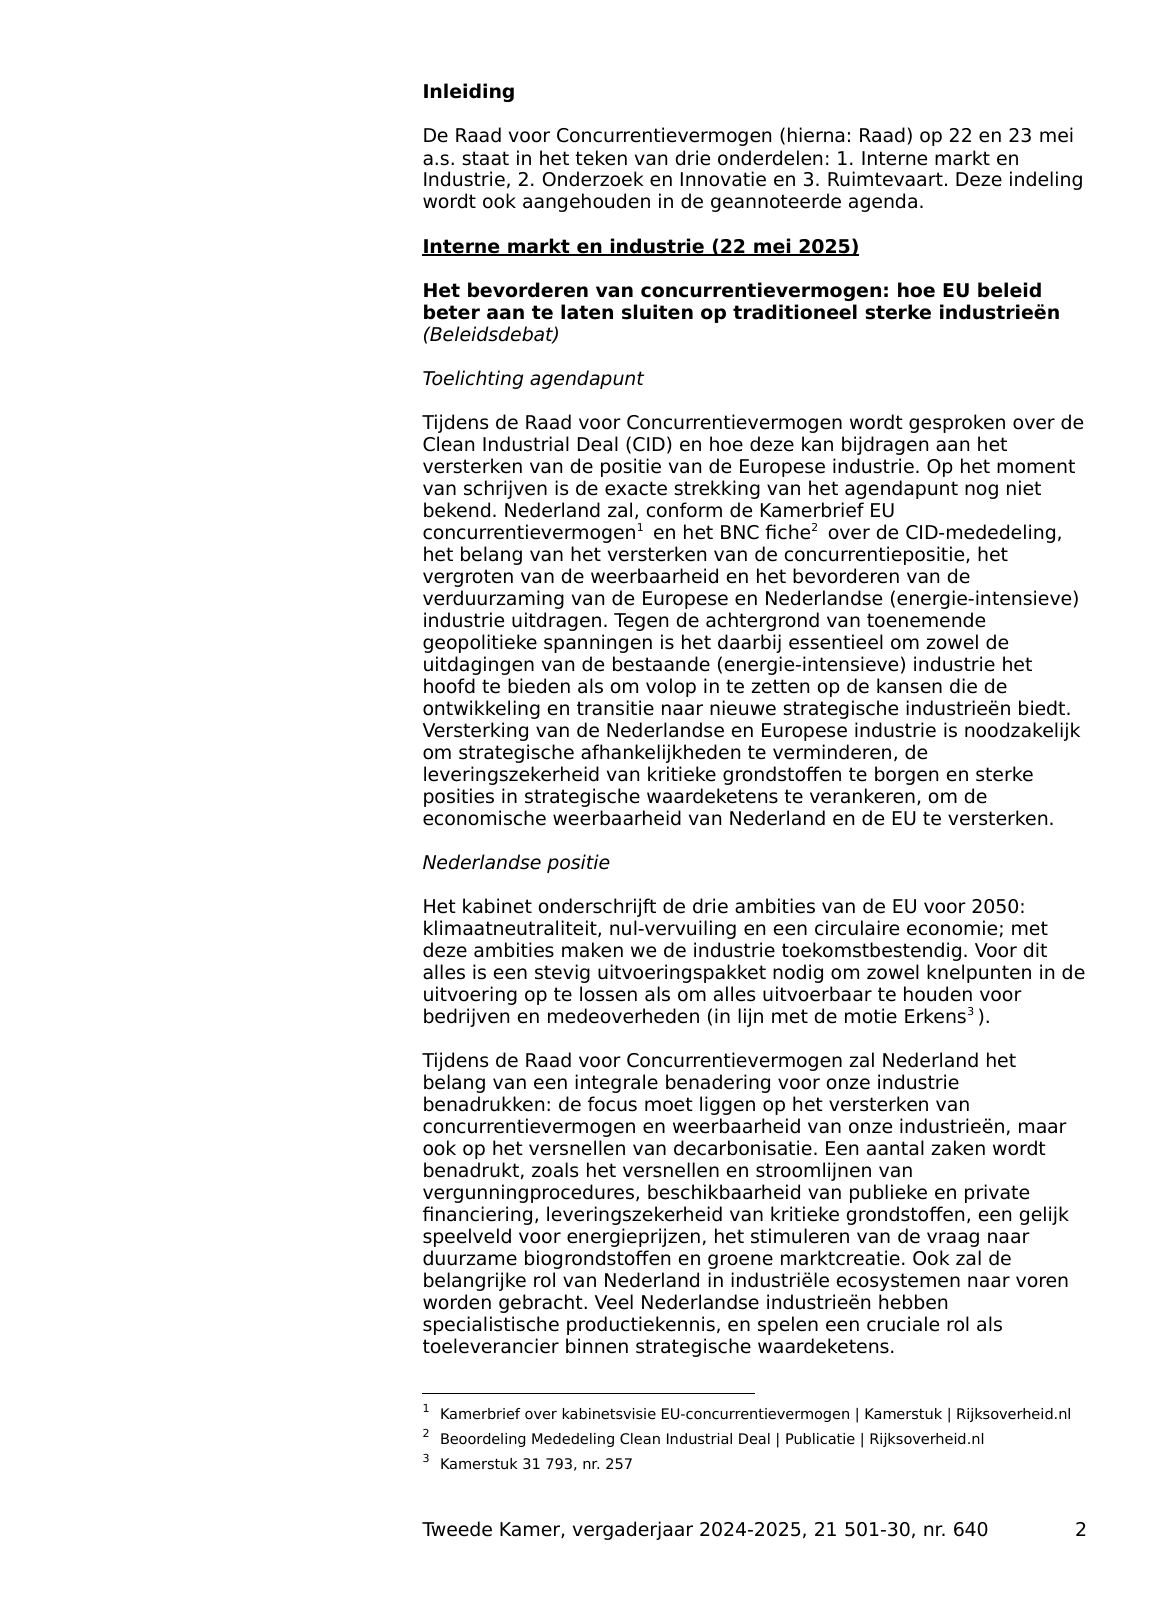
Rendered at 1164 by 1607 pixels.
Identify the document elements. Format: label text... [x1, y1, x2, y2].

text Beoordeling Mededeling Clean Industrial Deal | Publicatie | Rijksoverheid.nl [422, 1427, 1087, 1449]
text Tijdens de Raad voor Concurrentievermogen wordt gesproken over de Clean Industrial Deal (CID) en hoe deze kan bijdragen aan het versterken van de positie van de Europese industrie. Op het moment van schrijven is de exacte strekking van het agendapunt nog niet bekend. Nederland zal, conform de Kamerbrief EU concurrentievermogen en het BNC fiche over de CID-mededeling, het belang van het versterken van de concurrentiepositie, het vergroten van de weerbaarheid en het bevorderen van de verduurzaming van de Europese en Nederlandse (energie-intensieve) industrie uitdragen. Tegen de achtergrond van toenemende geopolitieke spanningen is het daarbij essentieel om zowel de uitdagingen van de bestaande (energie-intensieve) industrie het hoofd te bieden als om volop in te zetten op de kansen die de ontwikkeling en transitie naar nieuwe strategische industrieën biedt. Versterking van de Nederlandse en Europese industrie is noodzakelijk om strategische afhankelijkheden te verminderen, de leveringszekerheid van kritieke grondstoffen te borgen en sterke posities in strategische waardeketens te verankeren, om de economische weerbaarheid van Nederland en de EU te versterken. [422, 412, 1087, 829]
subtitle Toelichting agendapunt [422, 368, 1087, 390]
text Het bevorderen van concurrentievermogen: hoe EU beleid beter aan te laten sluiten op traditioneel sterke industrieën [422, 280, 1087, 324]
subtitle Interne markt en industrie (22 mei 2025) [422, 236, 1087, 257]
text Kamerstuk 31 793, nr. 257 [422, 1452, 1087, 1474]
subtitle Nederlandse positie [422, 852, 1087, 874]
text Het kabinet onderschrijft de drie ambities van de EU voor 2050: klimaatneutraliteit, nul-vervuiling en een circulaire economie; met deze ambities maken we de industrie toekomstbestendig. Voor dit alles is een stevig uitvoeringspakket nodig om zowel knelpunten in de uitvoering op te lossen als om alles uitvoerbaar te houden voor bedrijven en medeoverheden (in lijn met de motie Erkens). [422, 896, 1087, 1028]
text (Beleidsdebat) [422, 324, 1087, 346]
text Tijdens de Raad voor Concurrentievermogen zal Nederland het belang van een integrale benadering voor onze industrie benadrukken: de focus moet liggen op het versterken van concurrentievermogen en weerbaarheid van onze industrieën, maar ook op het versnellen van decarbonisatie. Een aantal zaken wordt benadrukt, zoals het versnellen en stroomlijnen van vergunningprocedures, beschikbaarheid van publieke en private financiering, leveringszekerheid van kritieke grondstoffen, een gelijk speelveld voor energieprijzen, het stimuleren van de vraag naar duurzame biogrondstoffen en groene marktcreatie. Ook zal de belangrijke rol van Nederland in industriële ecosystemen naar voren worden gebracht. Veel Nederlandse industrieën hebben specialistische productiekennis, en spelen een cruciale rol als toeleverancier binnen strategische waardeketens. [422, 1050, 1087, 1358]
text Kamerbrief over kabinetsvisie EU-concurrentievermogen | Kamerstuk | Rijksoverheid.nl [422, 1402, 1087, 1424]
subtitle Inleiding [422, 81, 1087, 103]
text De Raad voor Concurrentievermogen (hierna: Raad) op 22 en 23 mei a.s. staat in het teken van drie onderdelen: 1. Interne markt en Industrie, 2. Onderzoek en Innovatie en 3. Ruimtevaart. Deze indeling wordt ook aangehouden in de geannoteerde agenda. [422, 125, 1087, 213]
